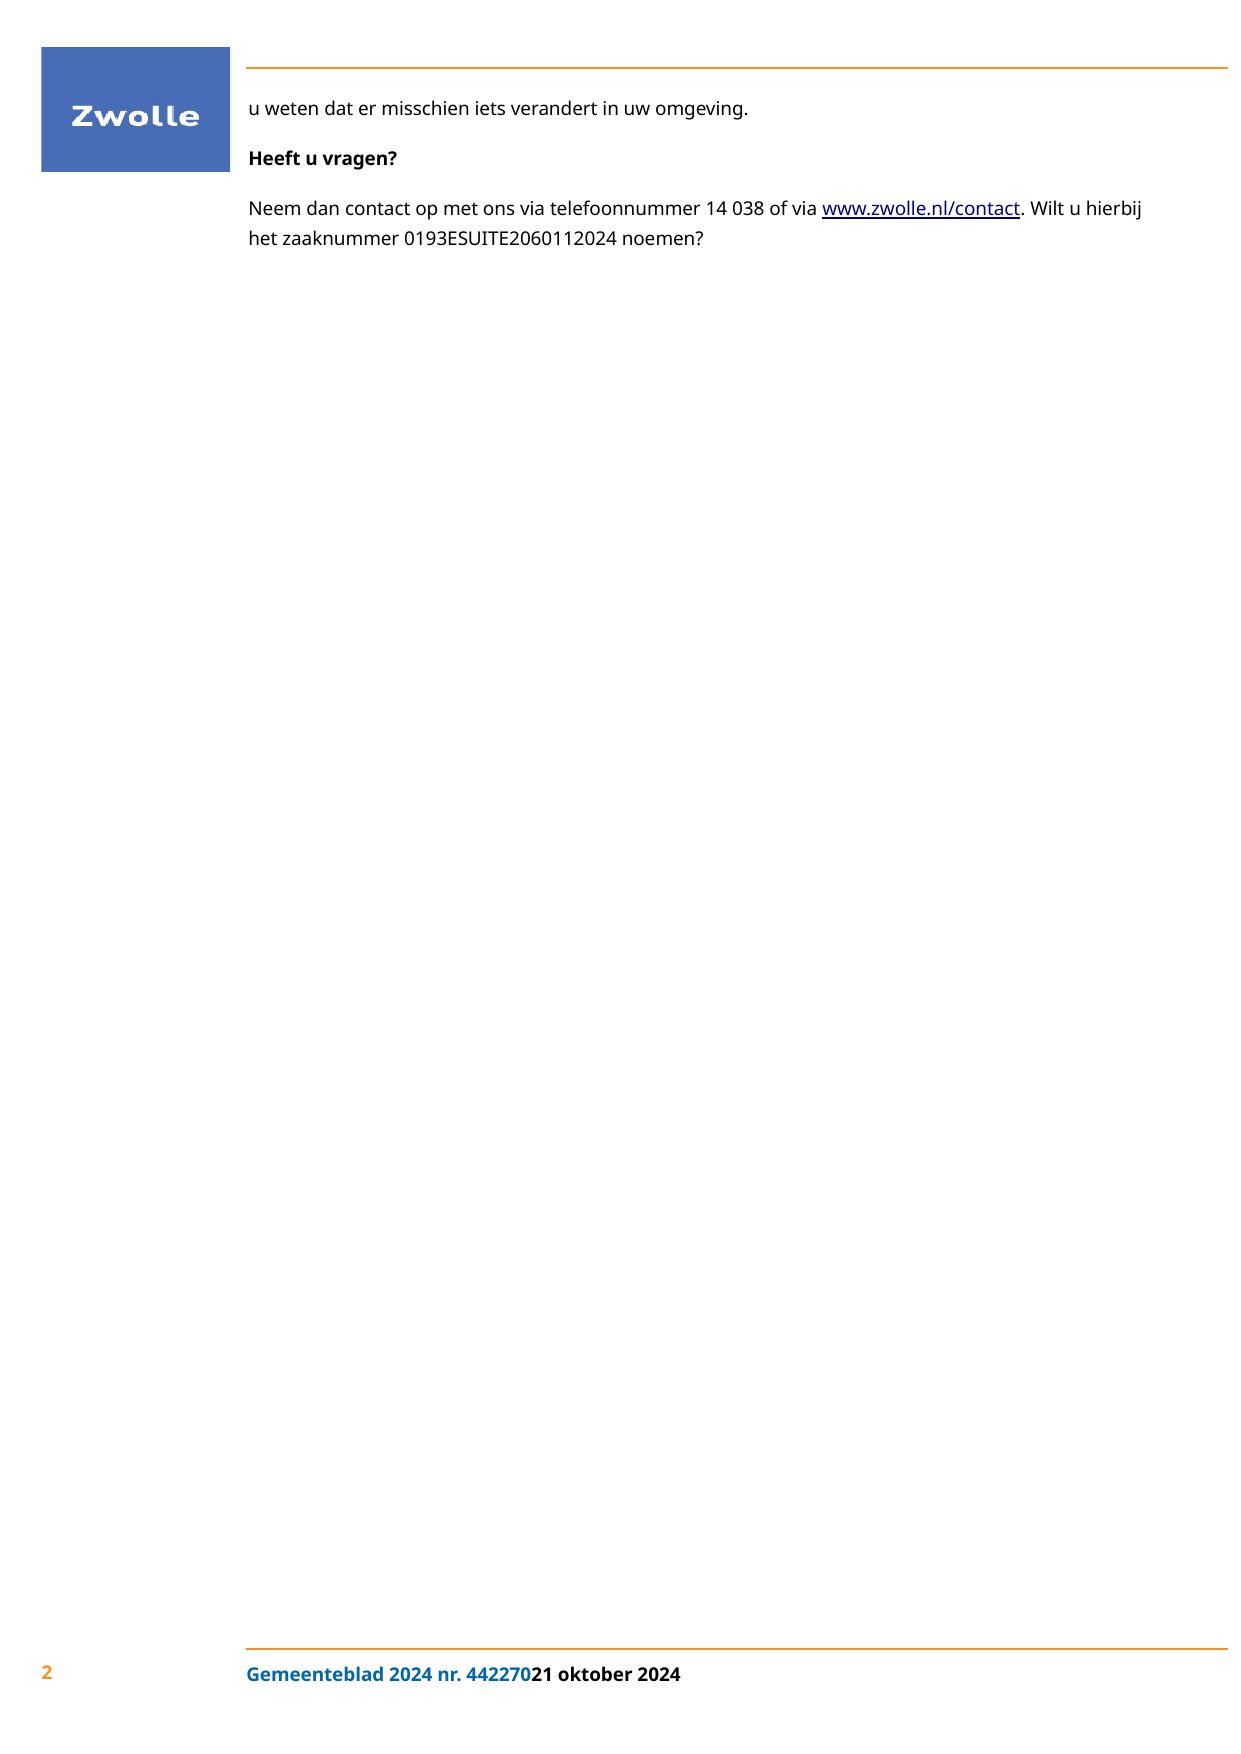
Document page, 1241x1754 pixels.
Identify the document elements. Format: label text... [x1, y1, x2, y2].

picture [41, 47, 231, 172]
text Neem dan contact op met ons via telefoonnummer 14 038 of via www.zwolle.nl/contact. Wilt u hierbij het zaaknummer 0193ESUITE2060112024 noemen? [248, 196, 1152, 251]
text u weten dat er misschien iets verandert in uw omgeving. [248, 95, 1152, 121]
text Heeft u vragen? [248, 145, 1152, 171]
